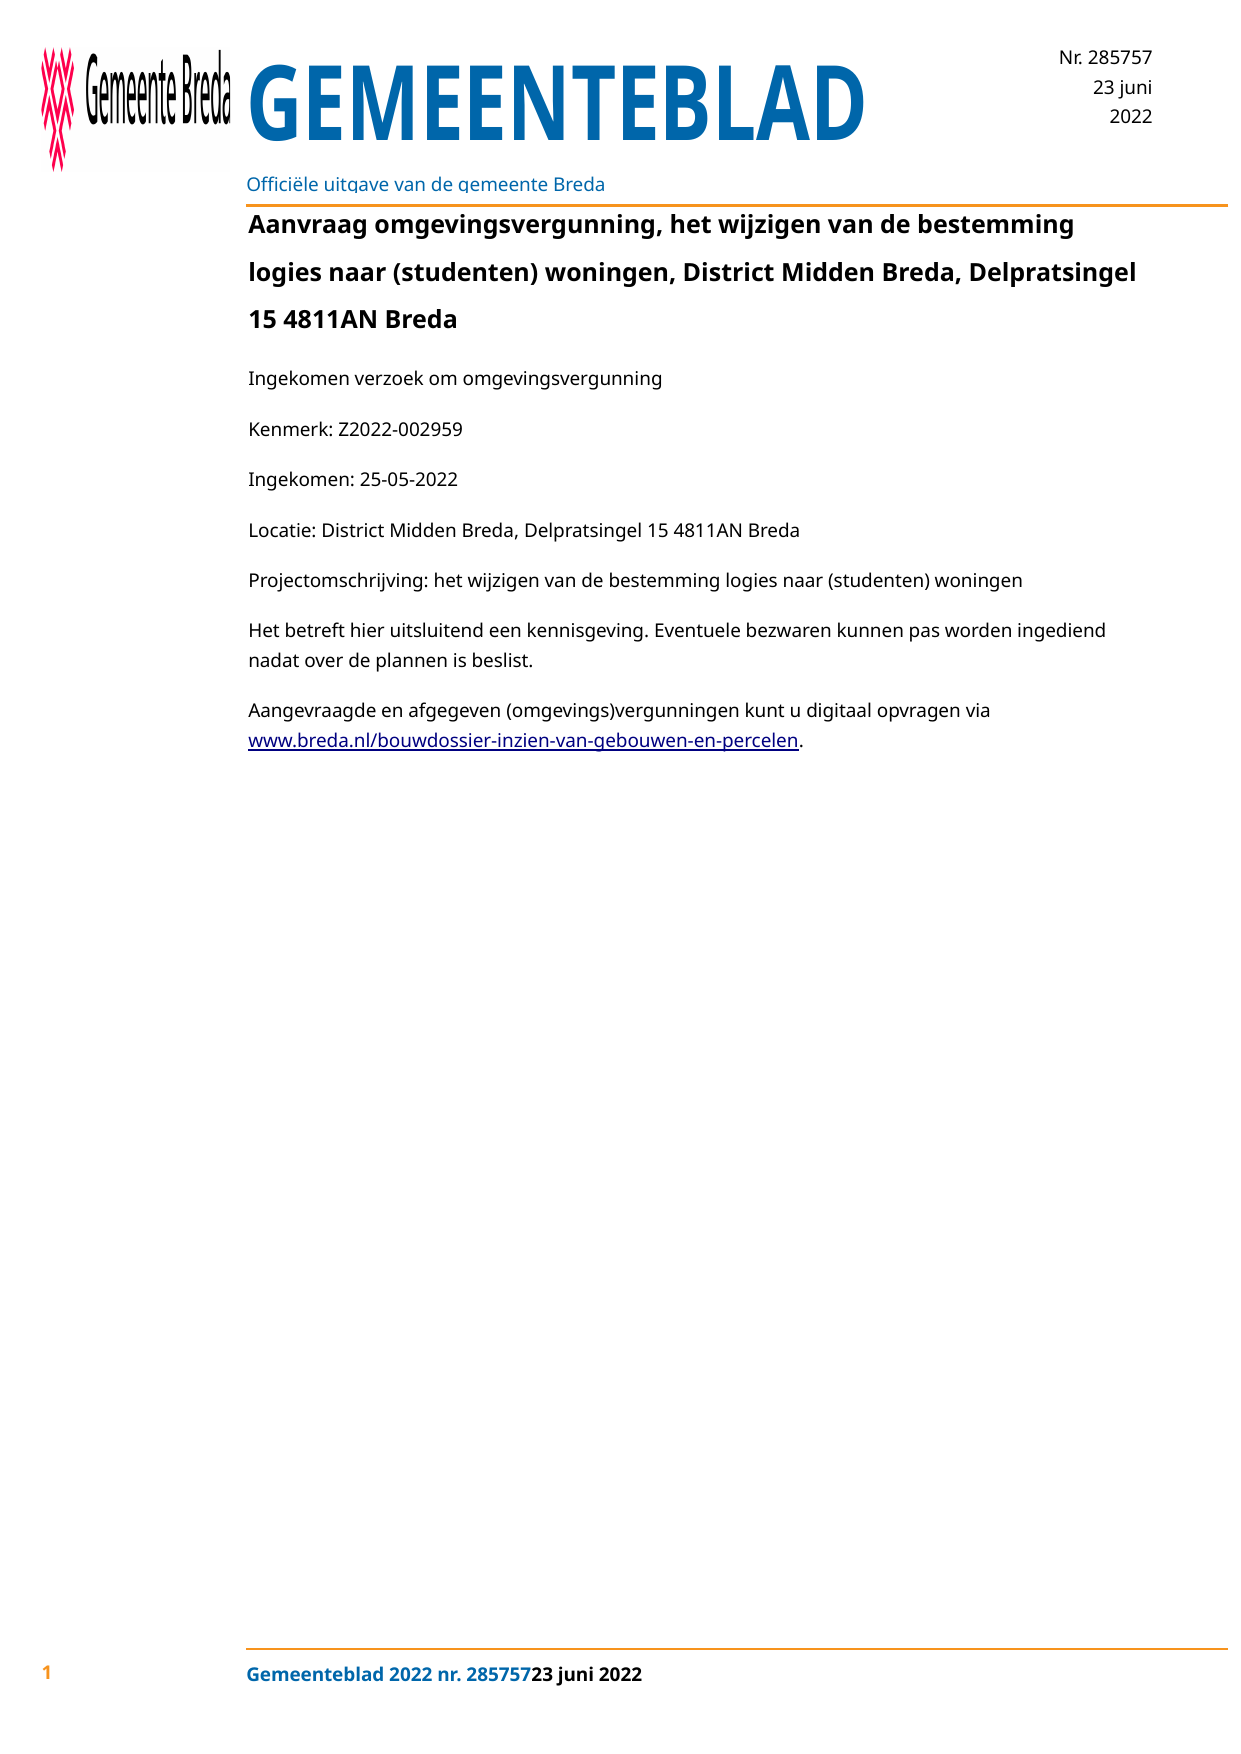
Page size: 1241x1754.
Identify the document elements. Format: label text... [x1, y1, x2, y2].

text Kenmerk: Z2022-002959 [248, 416, 1152, 442]
text Ingekomen: 25-05-2022 [248, 466, 1152, 492]
text Ingekomen verzoek om omgevingsvergunning [248, 366, 1152, 391]
text Het betreft hier uitsluitend een kennisgeving. Eventuele bezwaren kunnen pas worden ingediend nadat over de plannen is beslist. [248, 618, 1152, 673]
picture [41, 47, 231, 172]
text Projectomschrijving: het wijzigen van de bestemming logies naar (studenten) woningen [248, 567, 1152, 593]
text Aangevraagde en afgegeven (omgevings)vergunningen kunt u digitaal opvragen via www.breda.nl/bouwdossier-inzien-van-gebouwen-en-percelen. [248, 698, 1152, 753]
text Locatie: District Midden Breda, Delpratsingel 15 4811AN Breda [248, 517, 1152, 542]
text Aanvraag omgevingsvergunning, het wijzigen van de bestemming logies naar (studenten) woningen, District Midden Breda, Delpratsingel 15 4811AN Breda [248, 207, 1152, 336]
